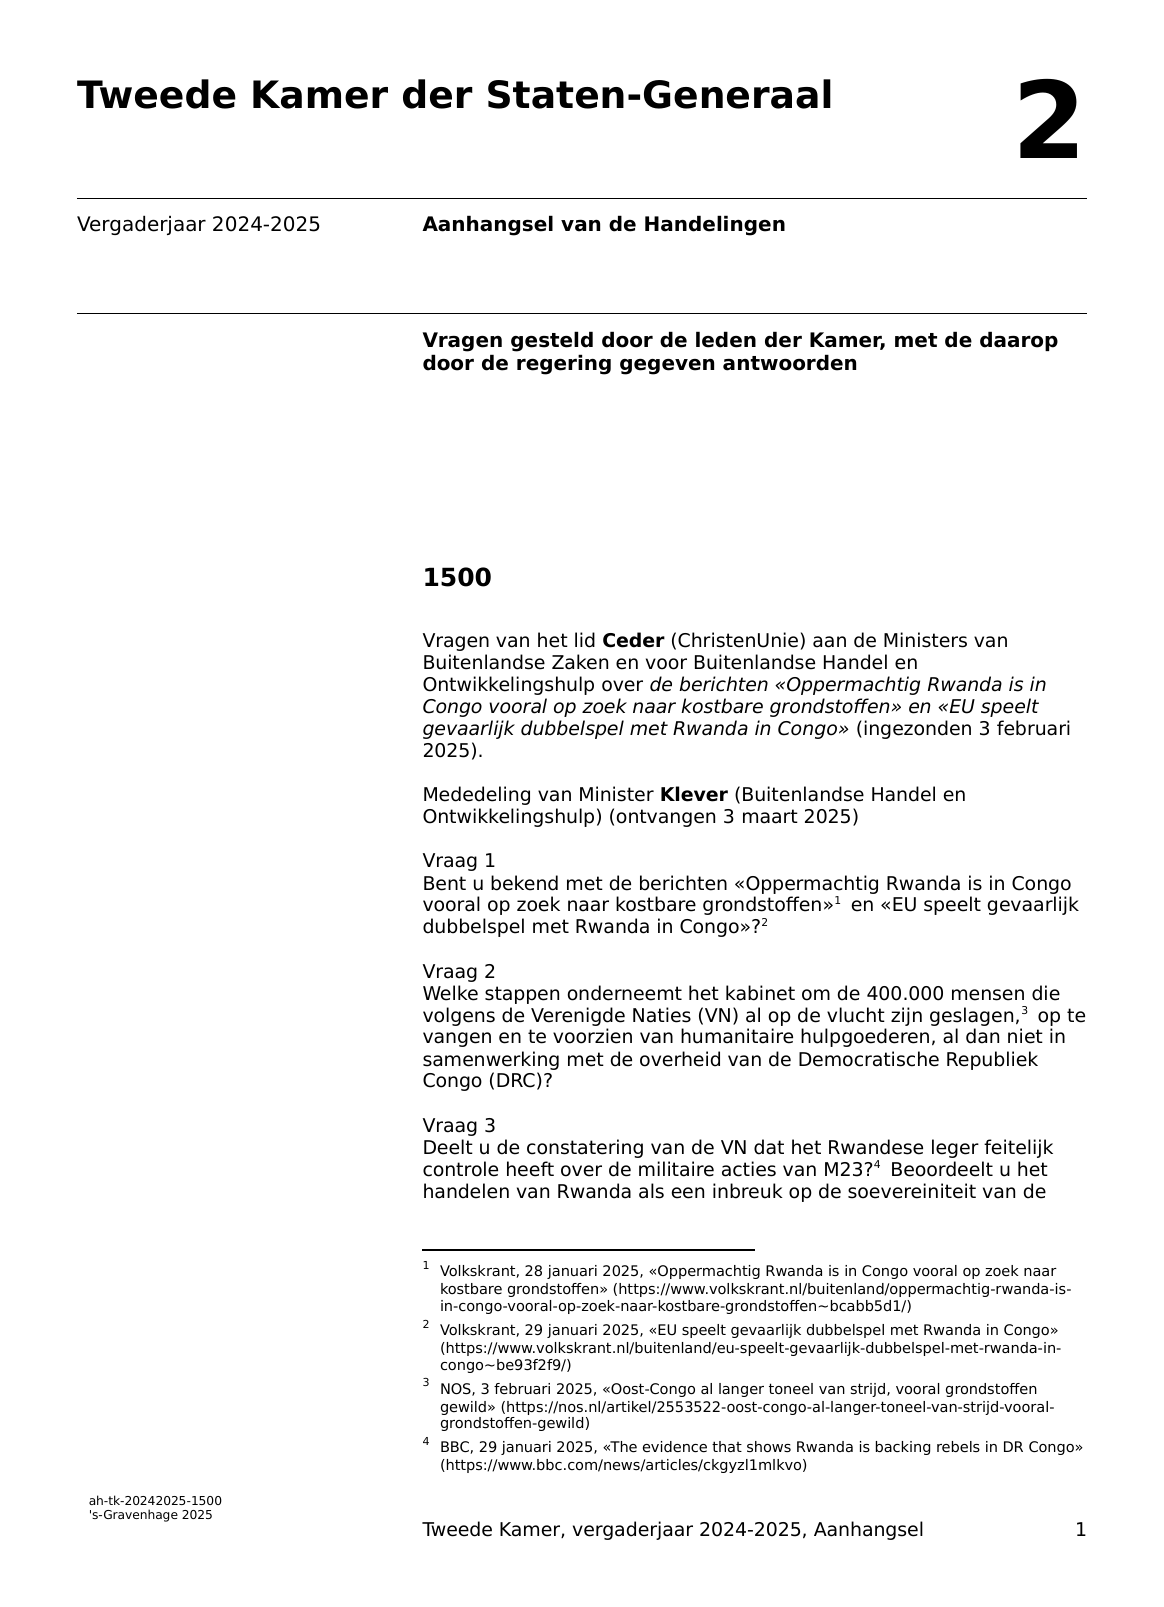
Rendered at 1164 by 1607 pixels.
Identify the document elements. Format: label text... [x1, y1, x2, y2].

text NOS, 3 februari 2025, «Oost-Congo al langer toneel van strijd, vooral grondstoffen gewild» (https://nos.nl/artikel/2553522-oost-congo-al-langer-toneel-van-strijd-vooral-grondstoffen-gewild) [422, 1377, 1087, 1432]
text Bent u bekend met de berichten «Oppermachtig Rwanda is in Congo vooral op zoek naar kostbare grondstoffen» en «EU speelt gevaarlijk dubbelspel met Rwanda in Congo»? [422, 872, 1087, 938]
text Deelt u de constatering van de VN dat het Rwandese leger feitelijk controle heeft over de militaire acties van M23? Beoordeelt u het handelen van Rwanda als een inbreuk op de soevereiniteit van de [422, 1137, 1087, 1202]
text 's-Gravenhage 2025 [88, 1508, 323, 1522]
text Volkskrant, 29 januari 2025, «EU speelt gevaarlijk dubbelspel met Rwanda in Congo» (https://www.volkskrant.nl/buitenland/eu-speelt-gevaarlijk-dubbelspel-met-rwanda-in-congo~be93f2f9/) [422, 1318, 1087, 1374]
text ah-tk-20242025-1500 [88, 1494, 323, 1508]
text Vraag 2 [422, 961, 1087, 982]
table_header Tweede Kamer der Staten-Generaal [77, 59, 886, 198]
text Mededeling van Minister Klever (Buitenlandse Handel en Ontwikkelingshulp) (ontvangen 3 maart 2025) [422, 784, 1087, 828]
table_cell Vragen gesteld door de leden der Kamer, met de daarop door de regering gegeven antwoorden [422, 314, 1087, 375]
text Welke stappen onderneemt het kabinet om de 400.000 mensen die volgens de Verenigde Naties (VN) al op de vlucht zijn geslagen, op te vangen en te voorzien van humanitaire hulpgoederen, al dan niet in samenwerking met de overheid van de Democratische Republiek Congo (DRC)? [422, 982, 1087, 1092]
text Vraag 3 [422, 1114, 1087, 1137]
text 1500 [422, 563, 1087, 592]
text Vragen van het lid Ceder (ChristenUnie) aan de Ministers van Buitenlandse Zaken en voor Buitenlandse Handel en Ontwikkelingshulp over de berichten «Oppermachtig Rwanda is in Congo vooral op zoek naar kostbare grondstoffen» en «EU speelt gevaarlijk dubbelspel met Rwanda in Congo» (ingezonden 3 februari 2025). [422, 630, 1087, 762]
text BBC, 29 januari 2025, «The evidence that shows Rwanda is backing rebels in DR Congo» (https://www.bbc.com/news/articles/ckgyzl1mlkvo) [422, 1435, 1087, 1474]
table_cell Aanhangsel van de Handelingen [422, 199, 1087, 313]
table_cell Vergaderjaar 2024-2025 [77, 199, 422, 313]
table_header 2 [886, 59, 1087, 198]
text Volkskrant, 28 januari 2025, «Oppermachtig Rwanda is in Congo vooral op zoek naar kostbare grondstoffen» (https://www.volkskrant.nl/buitenland/oppermachtig-rwanda-is-in-congo-vooral-op-zoek-naar-kostbare-grondstoffen~bcabb5d1/) [422, 1259, 1087, 1315]
table_cell [77, 314, 422, 375]
text Vraag 1 [422, 850, 1087, 872]
